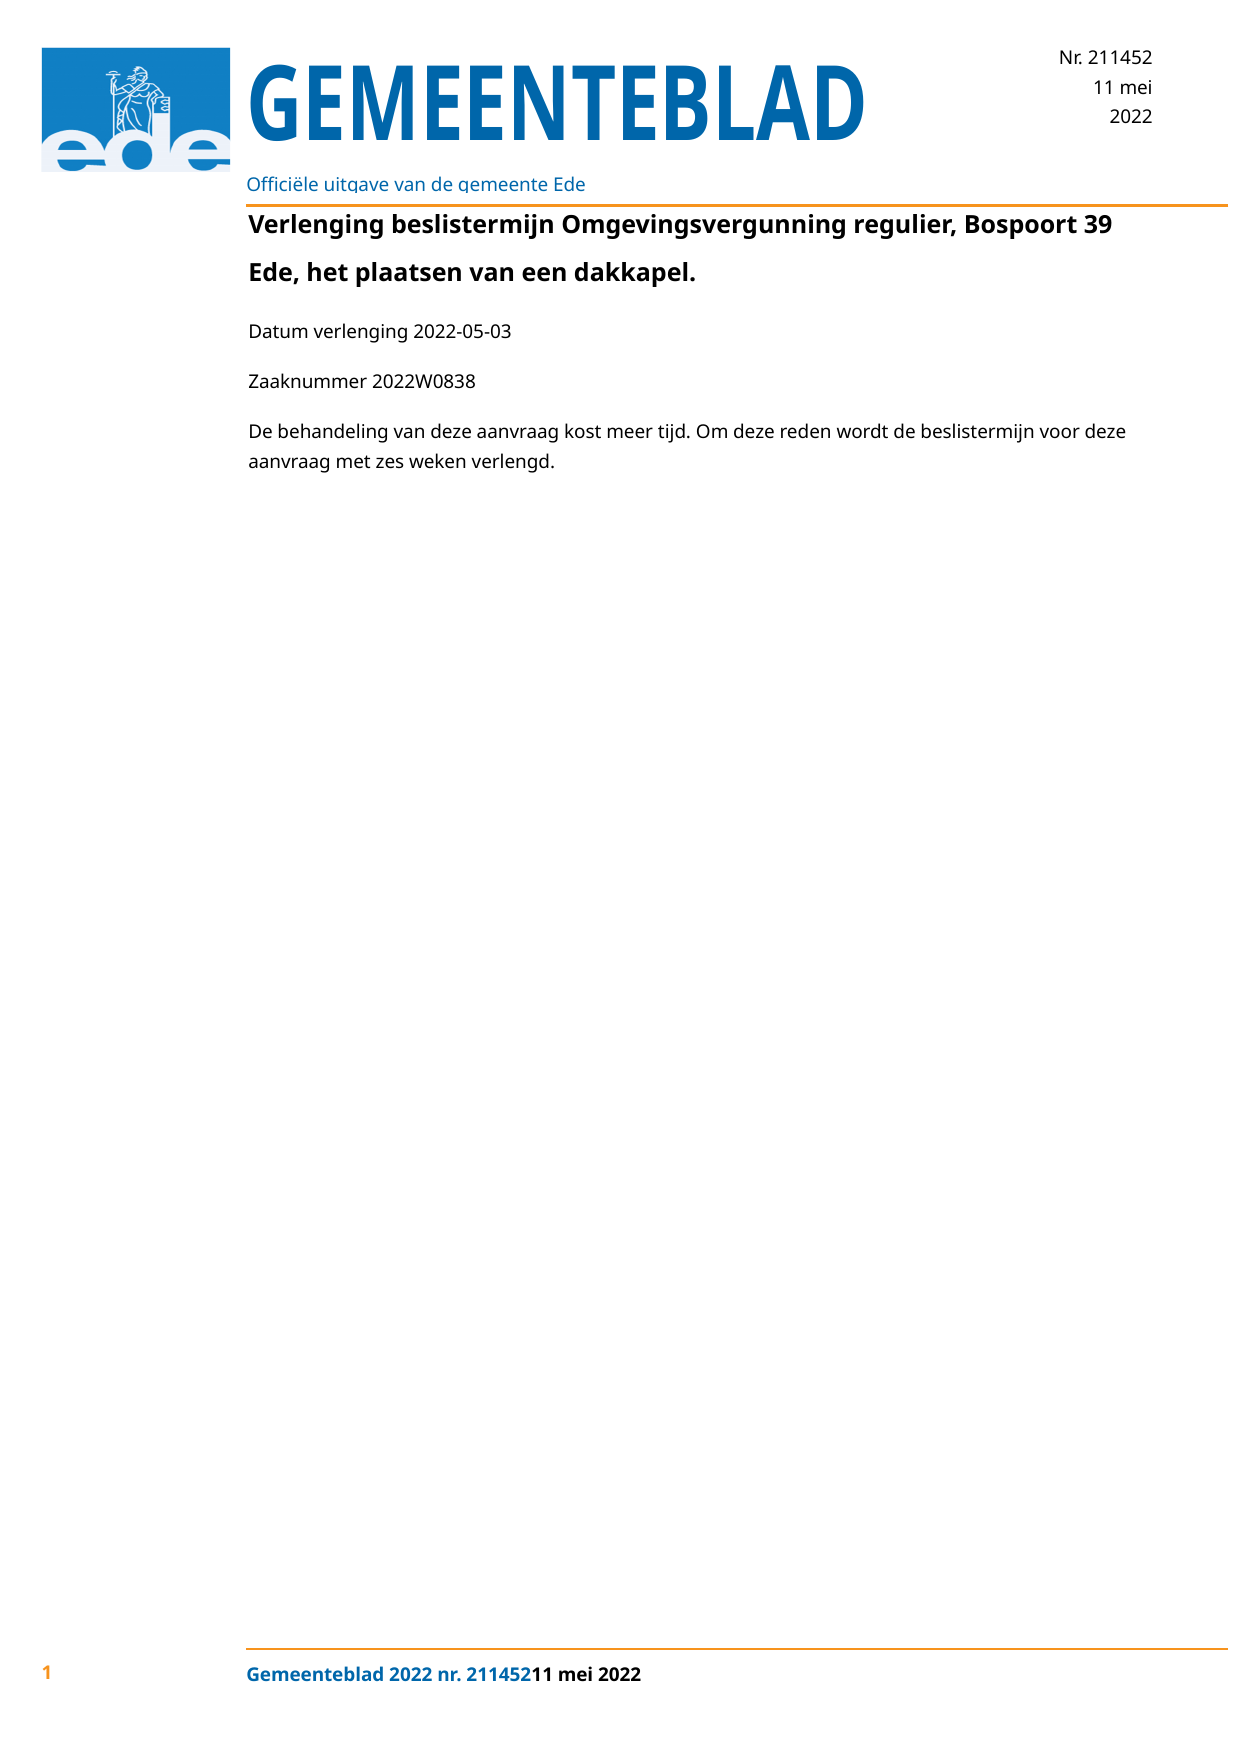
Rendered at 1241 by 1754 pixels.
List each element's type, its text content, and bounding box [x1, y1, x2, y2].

text De behandeling van deze aanvraag kost meer tijd. Om deze reden wordt de beslistermijn voor deze aanvraag met zes weken verlengd. [248, 419, 1152, 474]
picture [41, 47, 231, 172]
text Verlenging beslistermijn Omgevingsvergunning regulier, Bospoort 39 Ede, het plaatsen van een dakkapel. [248, 207, 1152, 288]
text Zaaknummer 2022W0838 [248, 368, 1152, 394]
text Datum verlenging 2022-05-03 [248, 318, 1152, 344]
